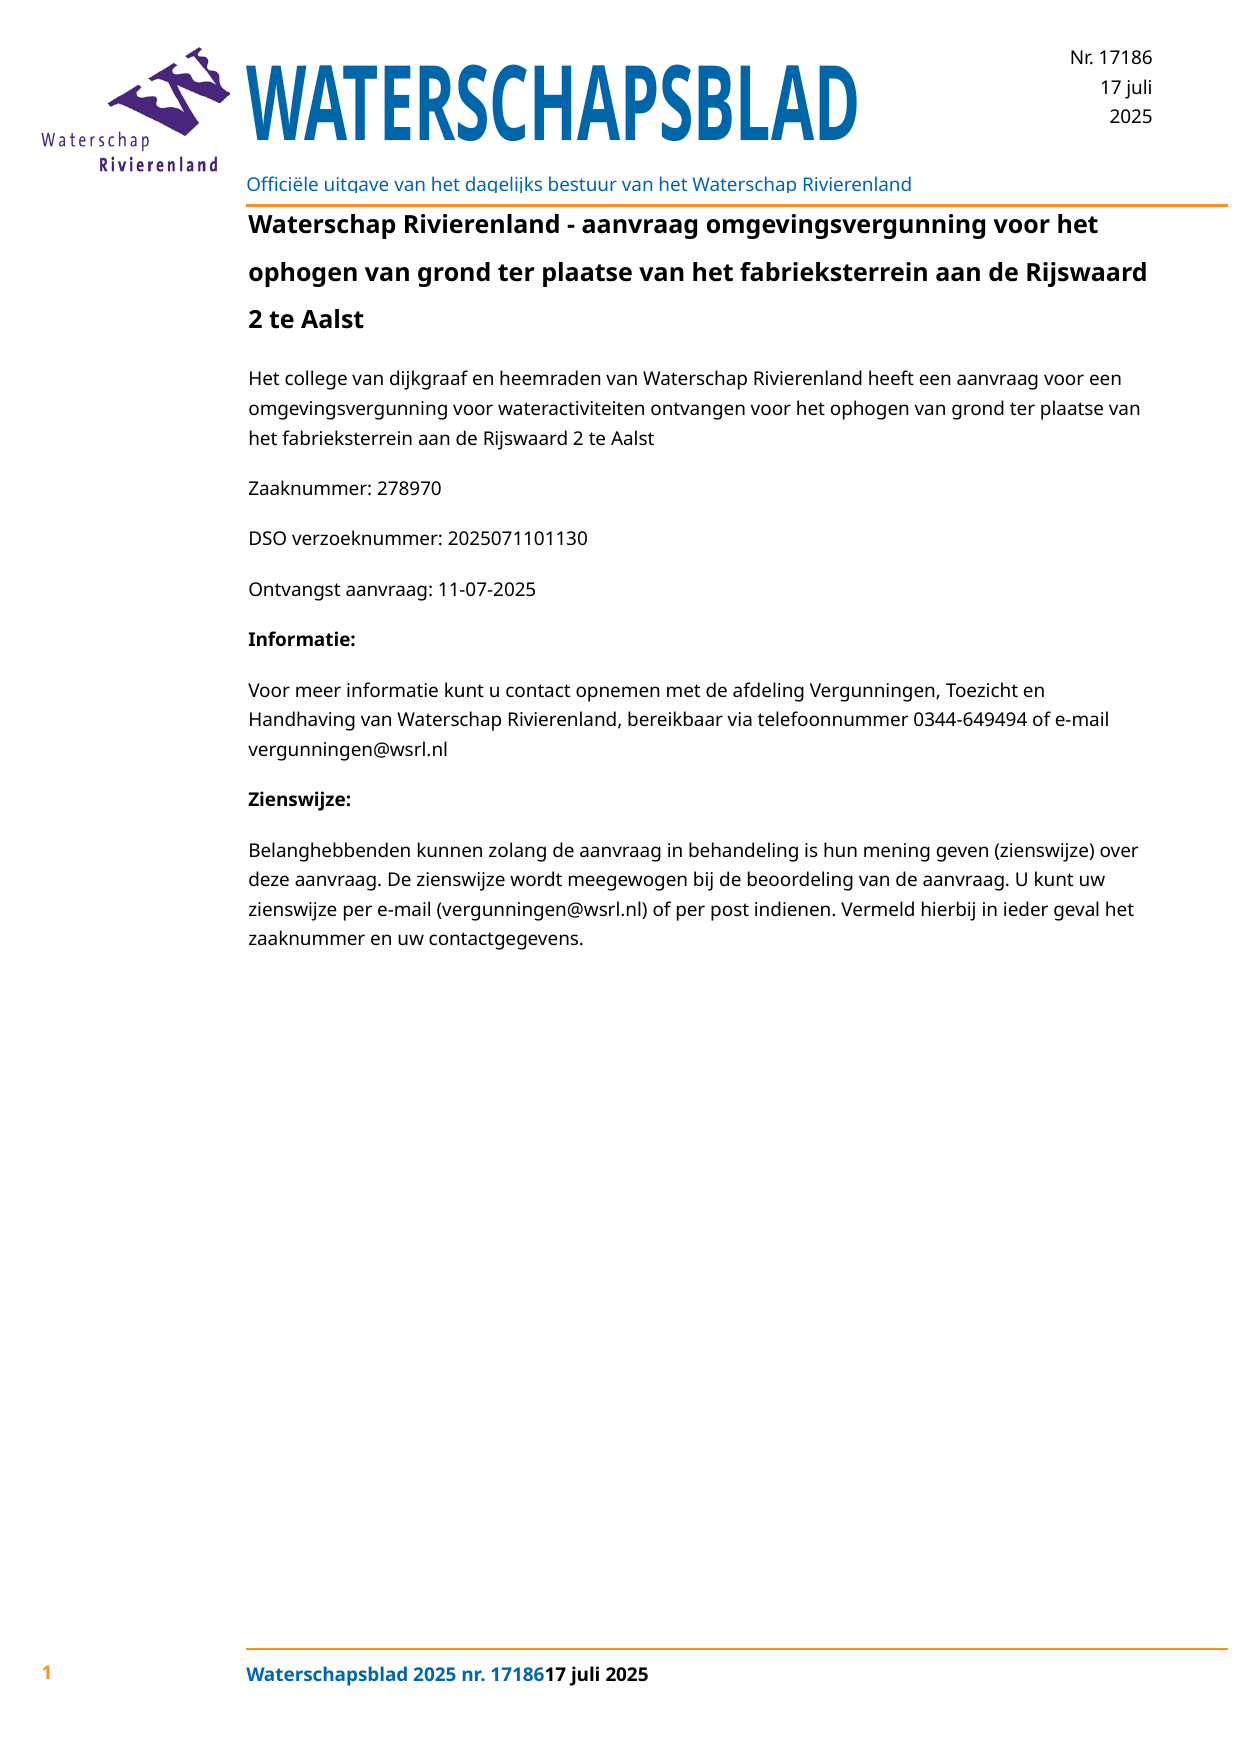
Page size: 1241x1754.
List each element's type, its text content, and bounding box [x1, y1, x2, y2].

picture [41, 47, 231, 172]
text Ontvangst aanvraag: 11-07-2025 [248, 576, 1152, 602]
text Belanghebbenden kunnen zolang de aanvraag in behandeling is hun mening geven (zienswijze) over deze aanvraag. De zienswijze wordt meegewogen bij de beoordeling van de aanvraag. U kunt uw zienswijze per e-mail (vergunningen@wsrl.nl) of per post indienen. Vermeld hierbij in ieder geval het zaaknummer en uw contactgegevens. [248, 837, 1152, 951]
text Waterschap Rivierenland - aanvraag omgevingsvergunning voor het ophogen van grond ter plaatse van het fabrieksterrein aan de Rijswaard 2 te Aalst [248, 207, 1152, 336]
text Zienswijze: [248, 786, 1152, 812]
text Informatie: [248, 626, 1152, 652]
text Het college van dijkgraaf en heemraden van Waterschap Rivierenland heeft een aanvraag voor een omgevingsvergunning voor wateractiviteiten ontvangen voor het ophogen van grond ter plaatse van het fabrieksterrein aan de Rijswaard 2 te Aalst [248, 366, 1152, 450]
text Voor meer informatie kunt u contact opnemen met de afdeling Vergunningen, Toezicht en Handhaving van Waterschap Rivierenland, bereikbaar via telefoonnummer 0344-649494 of e-mail vergunningen@wsrl.nl [248, 677, 1152, 762]
text Zaaknummer: 278970 [248, 475, 1152, 501]
text DSO verzoeknummer: 2025071101130 [248, 526, 1152, 551]
